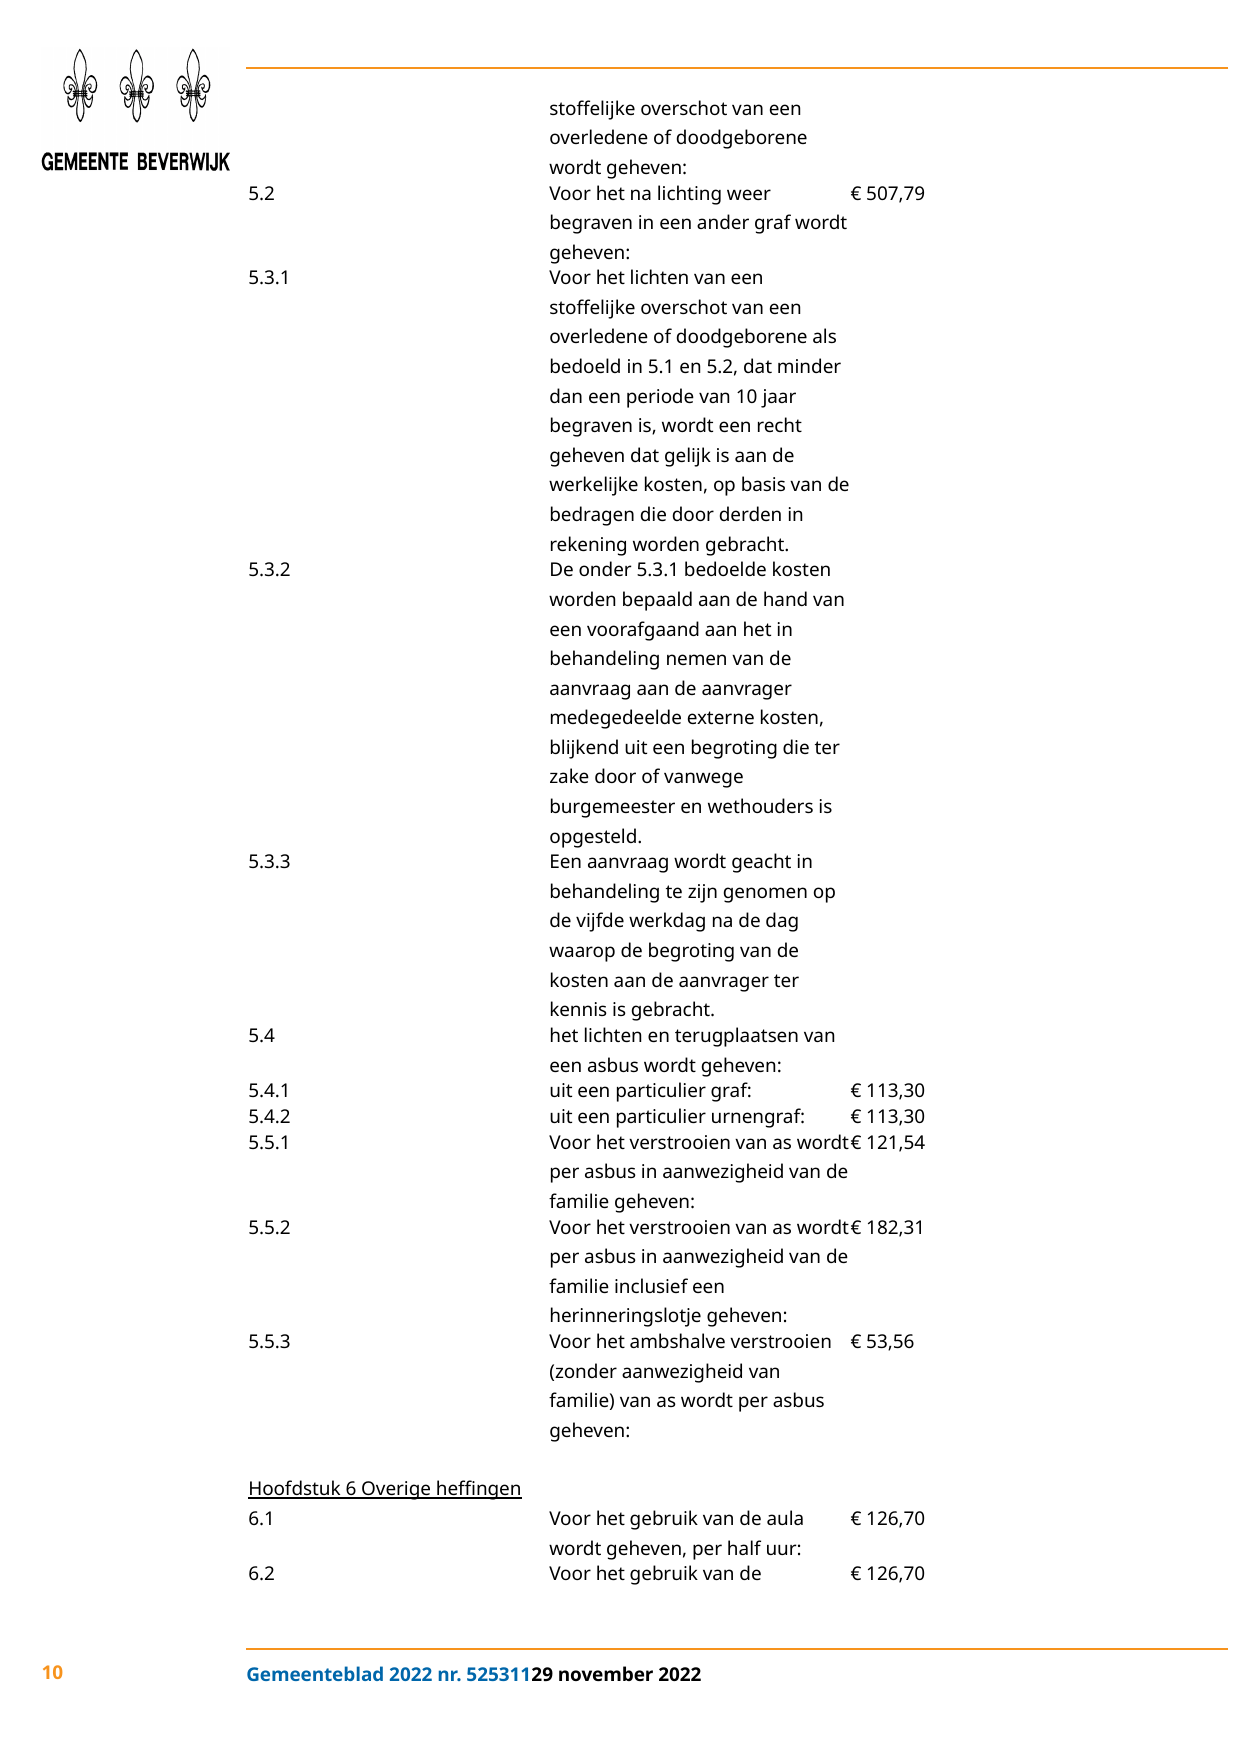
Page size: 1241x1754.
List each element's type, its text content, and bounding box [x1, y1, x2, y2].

table_cell Een aanvraag wordt geacht in behandeling te zijn genomen op de vijfde werkdag na de dag waarop de begroting van de kosten aan de aanvrager ter kennis is gebracht. [549, 849, 850, 1022]
table_cell Voor het na lichting weer begraven in een ander graf wordt geheven: [549, 180, 850, 264]
table_cell 5.5.1 [248, 1129, 549, 1214]
table_cell 5.5.2 [248, 1214, 549, 1328]
table_cell 5.3.1 [248, 265, 549, 557]
table_header [248, 95, 549, 180]
table_cell 5.4 [248, 1022, 549, 1077]
table_cell 5.3.2 [248, 557, 549, 848]
table_header [850, 95, 1152, 180]
table_cell [850, 1022, 1152, 1077]
table_cell 5.4.1 [248, 1078, 549, 1103]
table_cell [850, 265, 1152, 557]
table_cell Voor het gebruik van de [549, 1561, 850, 1586]
table_cell 5.2 [248, 180, 549, 264]
table_cell € 121,54 [850, 1129, 1152, 1214]
table_cell 5.5.3 [248, 1328, 549, 1443]
table_cell [850, 557, 1152, 848]
table_cell 5.4.2 [248, 1103, 549, 1129]
table_cell uit een particulier graf: [549, 1078, 850, 1103]
text Hoofdstuk 6 Overige heffingen [248, 1476, 1152, 1501]
table_cell Voor het verstrooien van as wordt per asbus in aanwezigheid van de familie geheven: [549, 1129, 850, 1214]
table_cell € 126,70 [850, 1561, 1152, 1586]
table_cell € 182,31 [850, 1214, 1152, 1328]
table_cell het lichten en terugplaatsen van een asbus wordt geheven: [549, 1022, 850, 1077]
table_cell € 113,30 [850, 1078, 1152, 1103]
table_header stoffelijke overschot van een overledene of doodgeborene wordt geheven: [549, 95, 850, 180]
table_cell 5.3.3 [248, 849, 549, 1022]
table_cell Voor het lichten van een stoffelijke overschot van een overledene of doodgeborene als bedoeld in 5.1 en 5.2, dat minder dan een periode van 10 jaar begraven is, wordt een recht geheven dat gelijk is aan de werkelijke kosten, op basis van de bedragen die door derden in rekening worden gebracht. [549, 265, 850, 557]
picture [41, 47, 231, 172]
table_cell De onder 5.3.1 bedoelde kosten worden bepaald aan de hand van een voorafgaand aan het in behandeling nemen van de aanvraag aan de aanvrager medegedeelde externe kosten, blijkend uit een begroting die ter zake door of vanwege burgemeester en wethouders is opgesteld. [549, 557, 850, 848]
table_cell Voor het verstrooien van as wordt per asbus in aanwezigheid van de familie inclusief een herinneringslotje geheven: [549, 1214, 850, 1328]
table_cell € 53,56 [850, 1328, 1152, 1443]
table_cell [850, 849, 1152, 1022]
table_header Voor het gebruik van de aula wordt geheven, per half uur: [549, 1505, 850, 1561]
table_header 6.1 [248, 1505, 549, 1561]
table_cell Voor het ambshalve verstrooien (zonder aanwezigheid van familie) van as wordt per asbus geheven: [549, 1328, 850, 1443]
table_cell uit een particulier urnengraf: [549, 1103, 850, 1129]
table_cell € 113,30 [850, 1103, 1152, 1129]
table_cell 6.2 [248, 1561, 549, 1586]
table_header € 126,70 [850, 1505, 1152, 1561]
table_cell € 507,79 [850, 180, 1152, 264]
